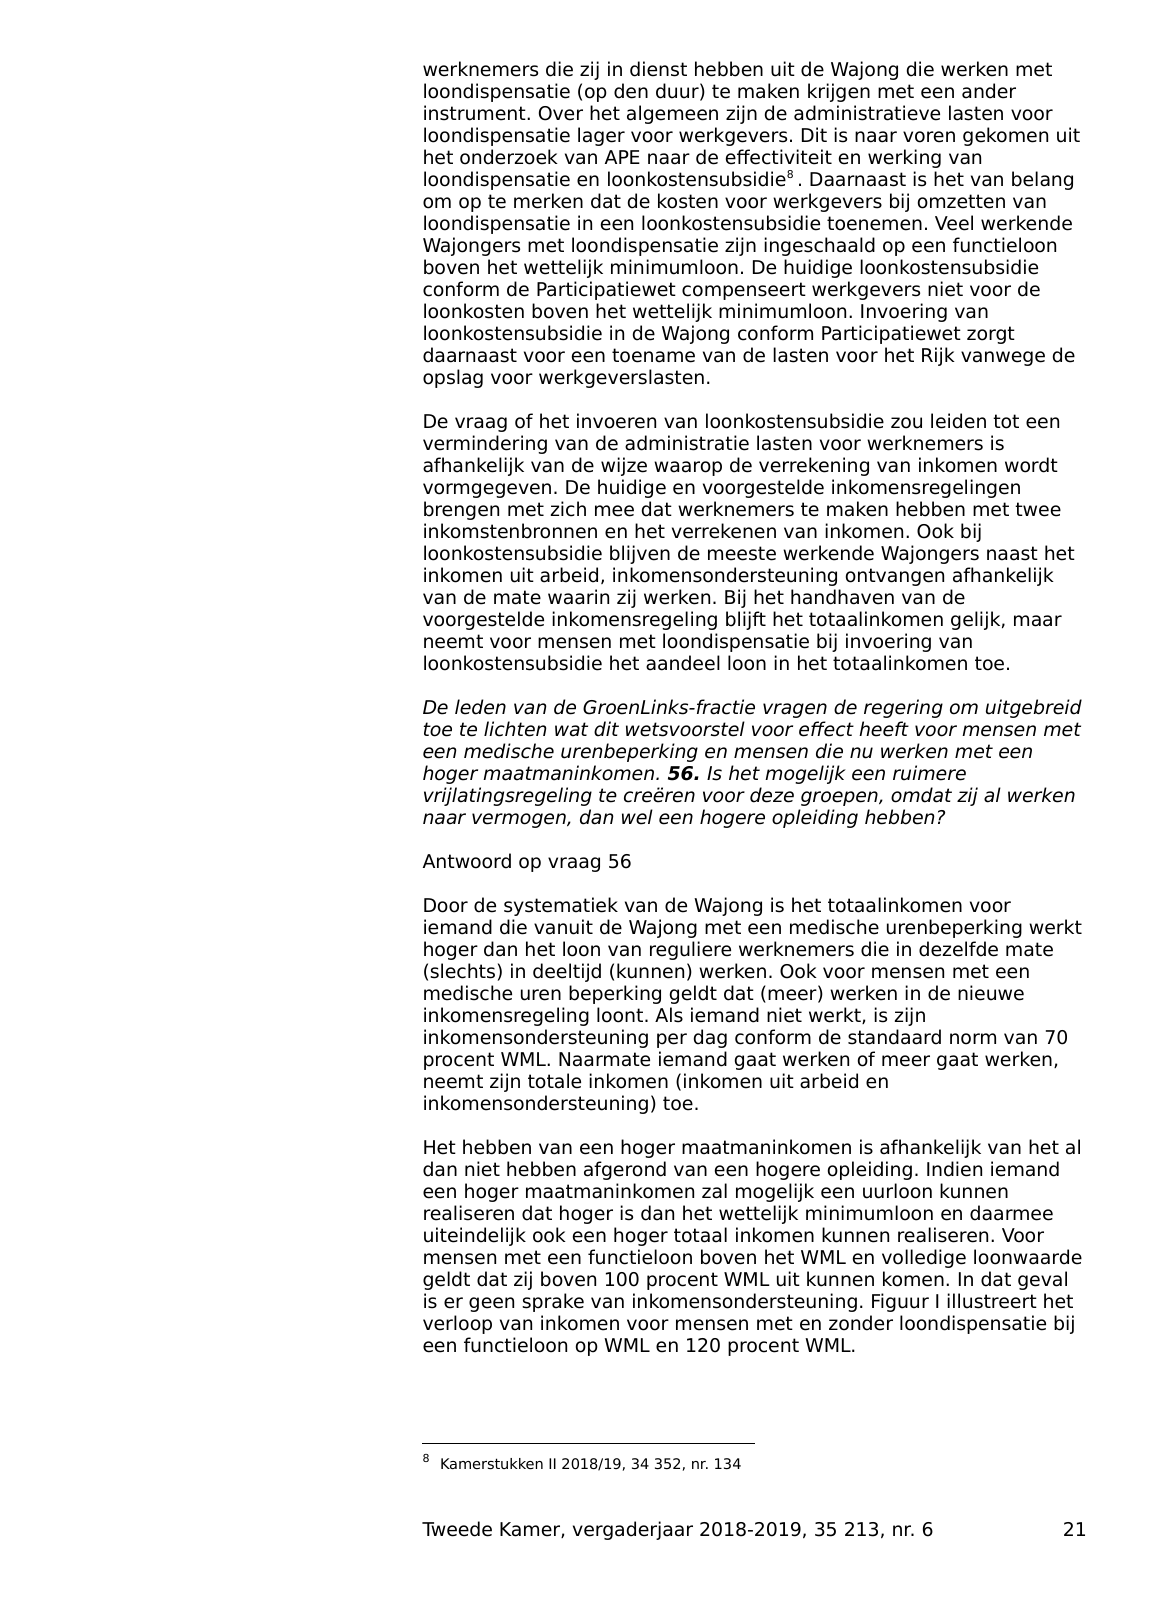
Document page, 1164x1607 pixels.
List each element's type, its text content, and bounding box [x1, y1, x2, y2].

text Door de systematiek van de Wajong is het totaalinkomen voor iemand die vanuit de Wajong met een medische urenbeperking werkt hoger dan het loon van reguliere werknemers die in dezelfde mate (slechts) in deeltijd (kunnen) werken. Ook voor mensen met een medische uren beperking geldt dat (meer) werken in de nieuwe inkomensregeling loont. Als iemand niet werkt, is zijn inkomensondersteuning per dag conform de standaard norm van 70 procent WML. Naarmate iemand gaat werken of meer gaat werken, neemt zijn totale inkomen (inkomen uit arbeid en inkomensondersteuning) toe. [422, 895, 1087, 1115]
text Antwoord op vraag 56 [422, 851, 1087, 873]
text werknemers die zij in dienst hebben uit de Wajong die werken met loondispensatie (op den duur) te maken krijgen met een ander instrument. Over het algemeen zijn de administratieve lasten voor loondispensatie lager voor werkgevers. Dit is naar voren gekomen uit het onderzoek van APE naar de effectiviteit en werking van loondispensatie en loonkostensubsidie. Daarnaast is het van belang om op te merken dat de kosten voor werkgevers bij omzetten van loondispensatie in een loonkostensubsidie toenemen. Veel werkende Wajongers met loondispensatie zijn ingeschaald op een functieloon boven het wettelijk minimumloon. De huidige loonkostensubsidie conform de Participatiewet compenseert werkgevers niet voor de loonkosten boven het wettelijk minimumloon. Invoering van loonkostensubsidie in de Wajong conform Participatiewet zorgt daarnaast voor een toename van de lasten voor het Rijk vanwege de opslag voor werkgeverslasten. [422, 59, 1087, 389]
text Kamerstukken II 2018/19, 34 352, nr. 134 [422, 1452, 1087, 1474]
text De leden van de GroenLinks-fractie vragen de regering om uitgebreid toe te lichten wat dit wetsvoorstel voor effect heeft voor mensen met een medische urenbeperking en mensen die nu werken met een hoger maatmaninkomen. 56. Is het mogelijk een ruimere vrijlatingsregeling te creëren voor deze groepen, omdat zij al werken naar vermogen, dan wel een hogere opleiding hebben? [422, 697, 1087, 829]
text De vraag of het invoeren van loonkostensubsidie zou leiden tot een vermindering van de administratie lasten voor werknemers is afhankelijk van de wijze waarop de verrekening van inkomen wordt vormgegeven. De huidige en voorgestelde inkomensregelingen brengen met zich mee dat werknemers te maken hebben met twee inkomstenbronnen en het verrekenen van inkomen. Ook bij loonkostensubsidie blijven de meeste werkende Wajongers naast het inkomen uit arbeid, inkomensondersteuning ontvangen afhankelijk van de mate waarin zij werken. Bij het handhaven van de voorgestelde inkomensregeling blijft het totaalinkomen gelijk, maar neemt voor mensen met loondispensatie bij invoering van loonkostensubsidie het aandeel loon in het totaalinkomen toe. [422, 411, 1087, 675]
text Het hebben van een hoger maatmaninkomen is afhankelijk van het al dan niet hebben afgerond van een hogere opleiding. Indien iemand een hoger maatmaninkomen zal mogelijk een uurloon kunnen realiseren dat hoger is dan het wettelijk minimumloon en daarmee uiteindelijk ook een hoger totaal inkomen kunnen realiseren. Voor mensen met een functieloon boven het WML en volledige loonwaarde geldt dat zij boven 100 procent WML uit kunnen komen. In dat geval is er geen sprake van inkomensondersteuning. Figuur I illustreert het verloop van inkomen voor mensen met en zonder loondispensatie bij een functieloon op WML en 120 procent WML. [422, 1137, 1087, 1357]
